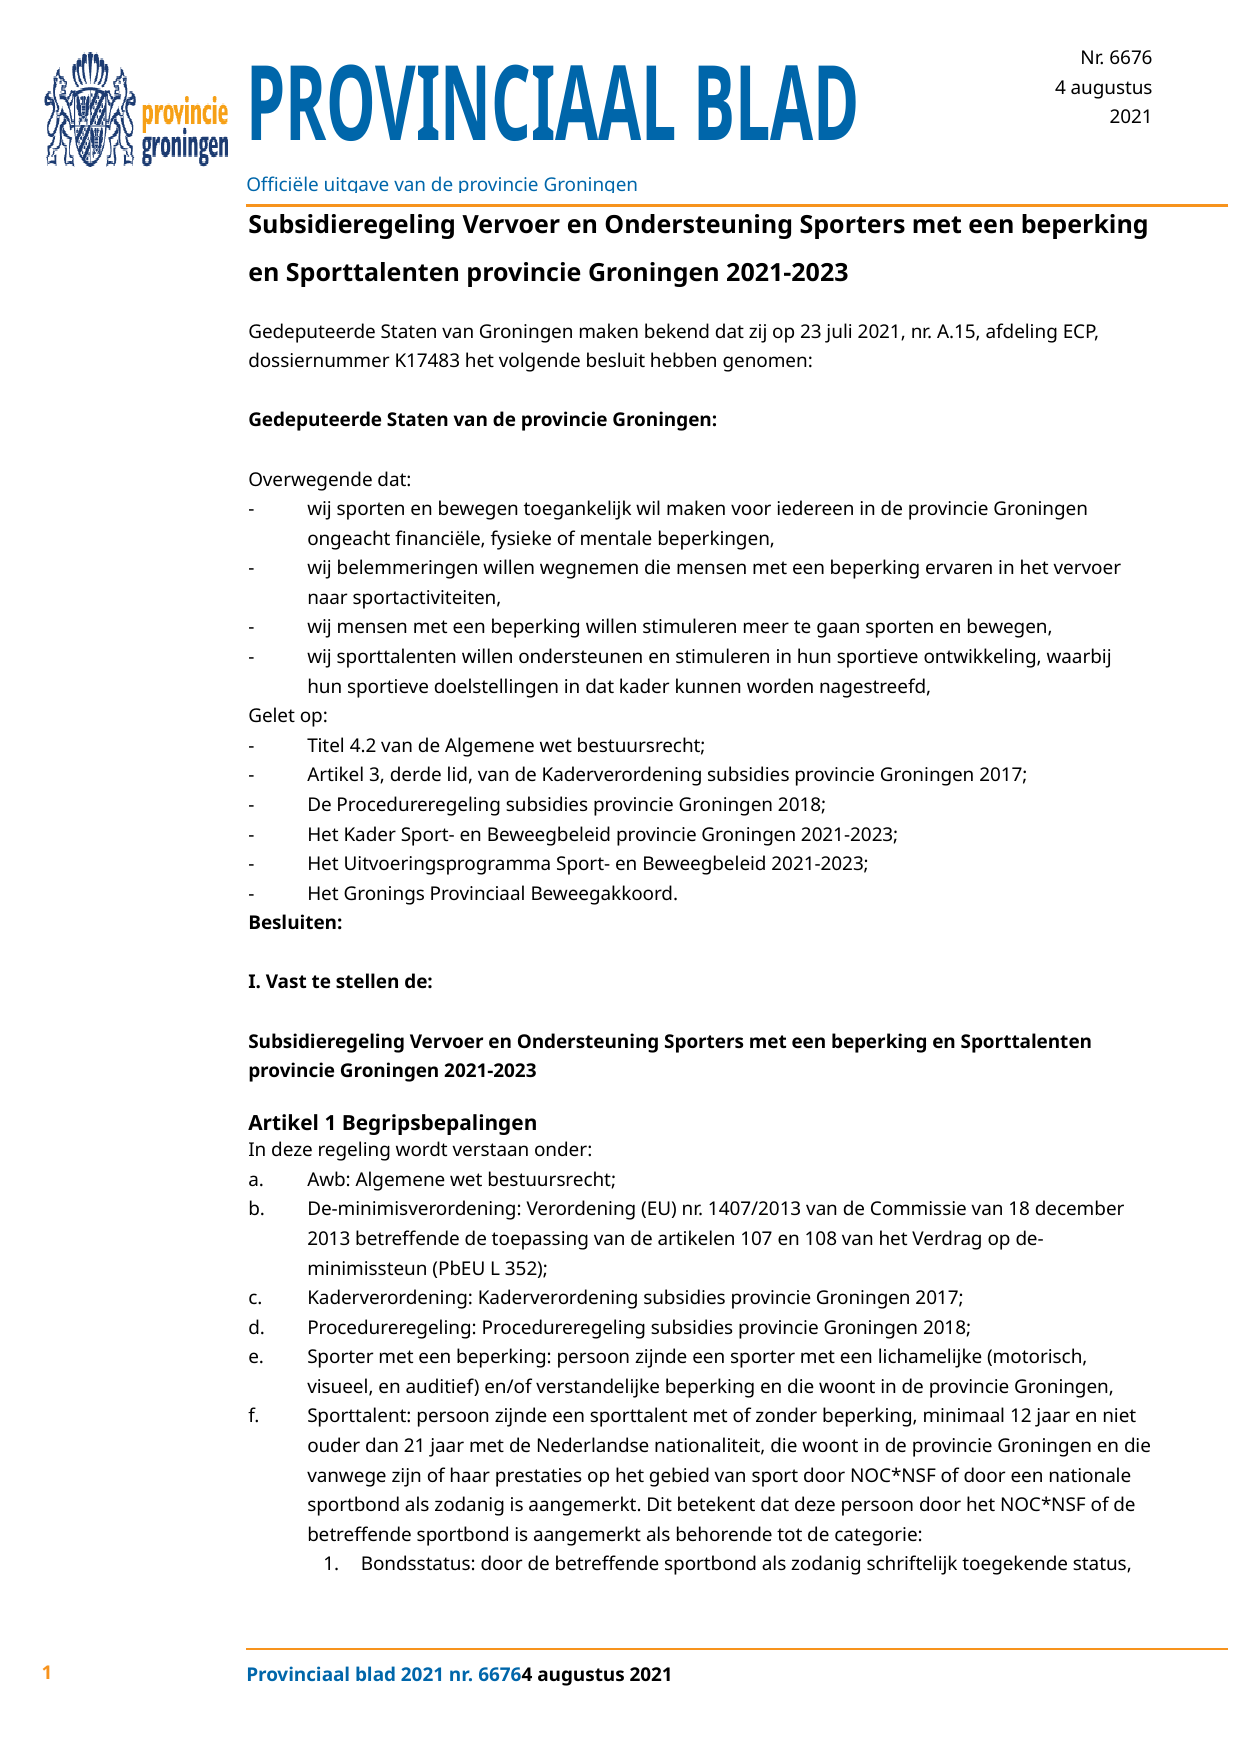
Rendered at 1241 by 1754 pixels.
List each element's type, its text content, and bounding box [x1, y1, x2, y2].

list Sporttalent: persoon zijnde een sporttalent met of zonder beperking, minimaal 12 jaar en niet ouder dan 21 jaar met de Nederlandse nationaliteit, die woont in de provincie Groningen en die vanwege zijn of haar prestaties op het gebied van sport door NOC*NSF of door een nationale sportbond als zodanig is aangemerkt. Dit betekent dat deze persoon door het NOC*NSF of de betreffende sportbond is aangemerkt als behorende tot de categorie: [248, 1403, 1152, 1547]
text Gelet op: [248, 702, 1152, 728]
list wij sporten en bewegen toegankelijk wil maken voor iedereen in de provincie Groningen ongeacht financiële, fysieke of mentale beperkingen, [248, 495, 1152, 551]
text In deze regeling wordt verstaan onder: [248, 1136, 1152, 1162]
list Het Gronings Provinciaal Beweegakkoord. [248, 880, 1152, 906]
text Subsidieregeling Vervoer en Ondersteuning Sporters met een beperking en Sporttalenten provincie Groningen 2021-2023 [248, 207, 1152, 288]
text Artikel 1 Begripsbepalingen [248, 1108, 1152, 1136]
list wij mensen met een beperking willen stimuleren meer te gaan sporten en bewegen, [248, 614, 1152, 639]
text Subsidieregeling Vervoer en Ondersteuning Sporters met een beperking en Sporttalenten provincie Groningen 2021-2023 [248, 1028, 1152, 1083]
list Titel 4.2 van de Algemene wet bestuursrecht; [248, 732, 1152, 758]
text Overwegende dat: [248, 466, 1152, 492]
list Bondsstatus: door de betreffende sportbond als zodanig schriftelijk toegekende status, [323, 1551, 1152, 1576]
list Kaderverordening: Kaderverordening subsidies provincie Groningen 2017; [248, 1284, 1152, 1310]
text I. Vast te stellen de: [248, 969, 1152, 994]
text Besluiten: [248, 909, 1152, 935]
list Procedureregeling: Procedureregeling subsidies provincie Groningen 2018; [248, 1314, 1152, 1339]
list wij belemmeringen willen wegnemen die mensen met een beperking ervaren in het vervoer naar sportactiviteiten, [248, 554, 1152, 610]
list Sporter met een beperking: persoon zijnde een sporter met een lichamelijke (motorisch, visueel, en auditief) en/of verstandelijke beperking en die woont in de provincie Groningen, [248, 1343, 1152, 1399]
list Artikel 3, derde lid, van de Kaderverordening subsidies provincie Groningen 2017; [248, 762, 1152, 787]
list Awb: Algemene wet bestuursrecht; [248, 1166, 1152, 1192]
text Gedeputeerde Staten van Groningen maken bekend dat zij op 23 juli 2021, nr. A.15, afdeling ECP, dossiernummer K17483 het volgende besluit hebben genomen: [248, 318, 1152, 373]
list De-minimisverordening: Verordening (EU) nr. 1407/2013 van de Commissie van 18 december 2013 betreffende de toepassing van de artikelen 107 en 108 van het Verdrag op de-minimissteun (PbEU L 352); [248, 1196, 1152, 1280]
list Het Uitvoeringsprogramma Sport- en Beweegbeleid 2021-2023; [248, 850, 1152, 876]
list De Procedureregeling subsidies provincie Groningen 2018; [248, 791, 1152, 817]
picture [41, 47, 231, 172]
list Het Kader Sport- en Beweegbeleid provincie Groningen 2021-2023; [248, 821, 1152, 847]
text Gedeputeerde Staten van de provincie Groningen: [248, 407, 1152, 432]
list wij sporttalenten willen ondersteunen en stimuleren in hun sportieve ontwikkeling, waarbij hun sportieve doelstellingen in dat kader kunnen worden nagestreefd, [248, 643, 1152, 699]
